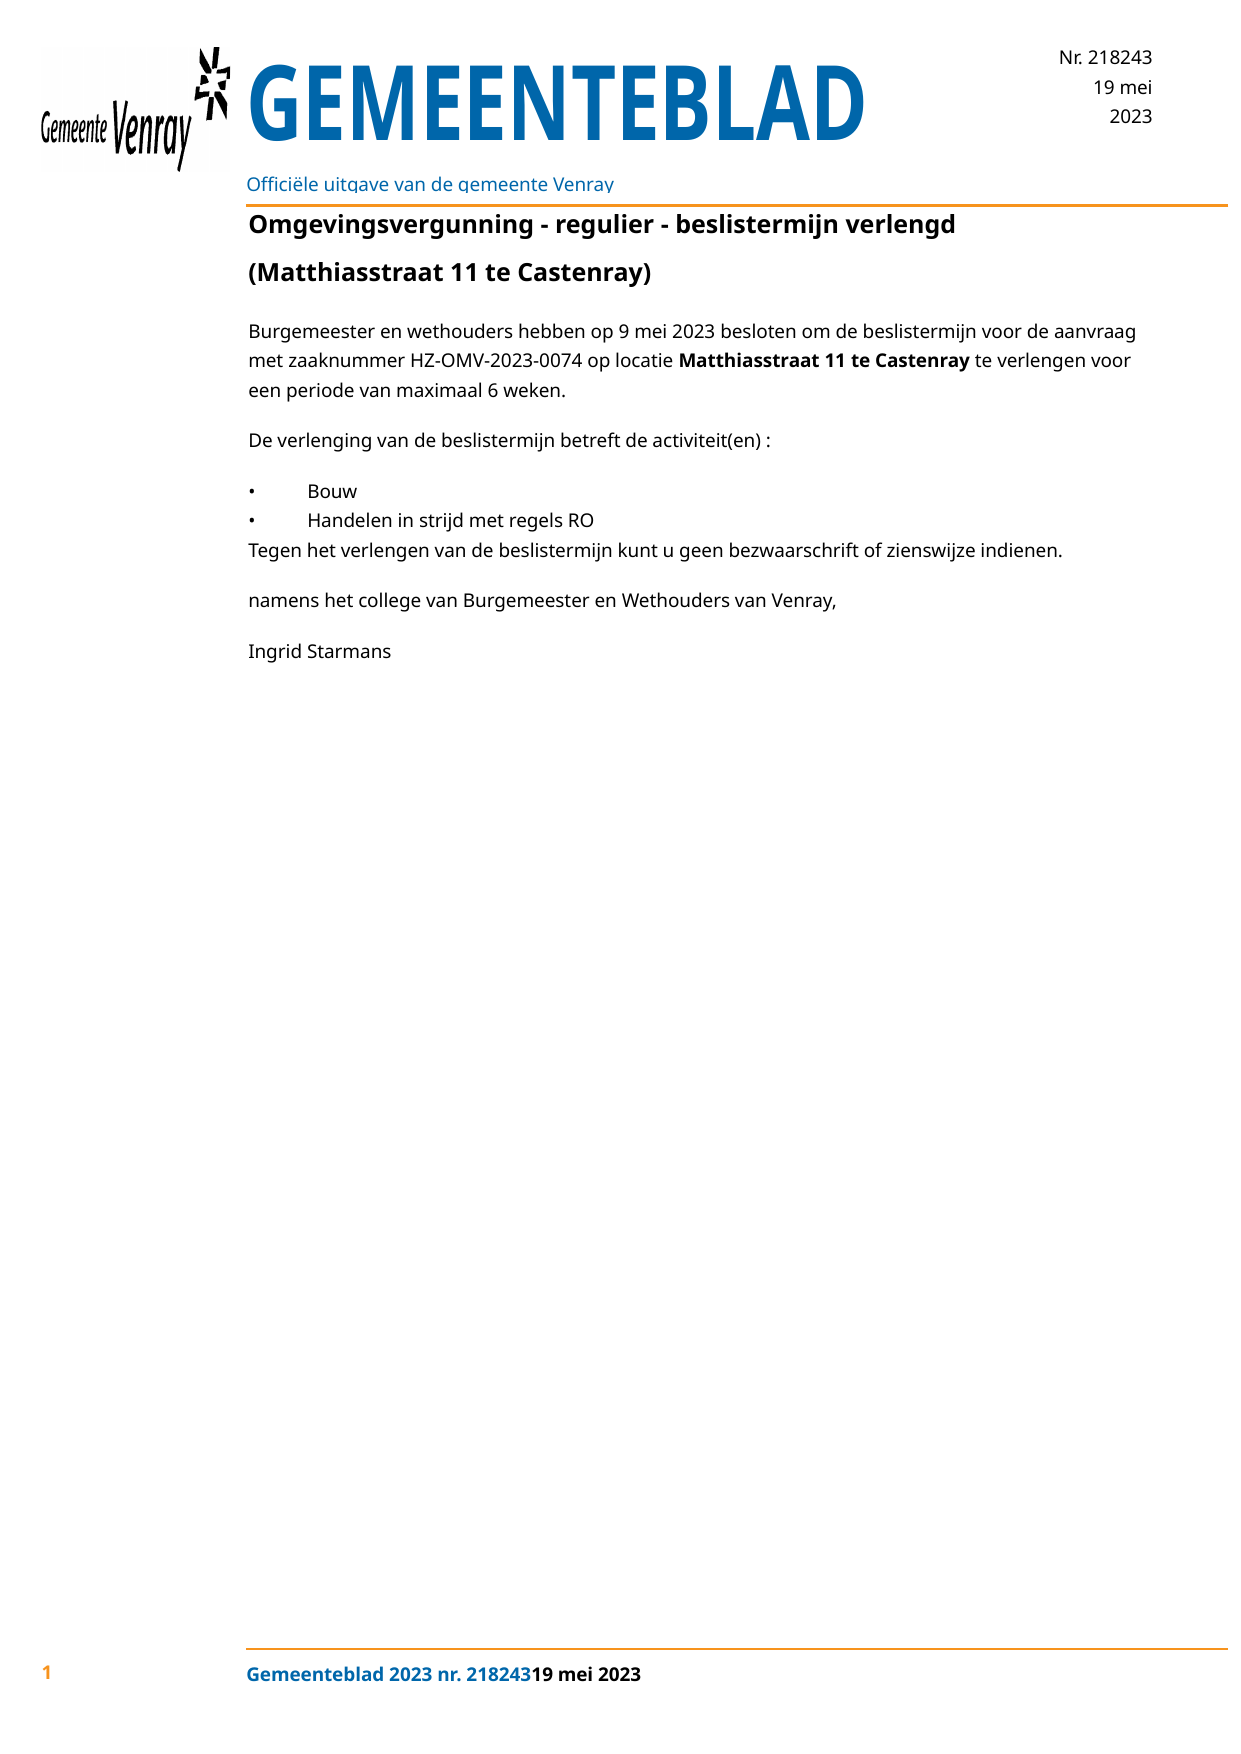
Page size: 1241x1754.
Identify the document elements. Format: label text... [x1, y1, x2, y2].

text Tegen het verlengen van de beslistermijn kunt u geen bezwaarschrift of zienswijze indienen. [248, 537, 1152, 563]
text namens het college van Burgemeester en Wethouders van Venray, [248, 587, 1152, 613]
list Bouw [248, 478, 1152, 504]
text Ingrid Starmans [248, 638, 1152, 664]
text Burgemeester en wethouders hebben op 9 mei 2023 besloten om de beslistermijn voor de aanvraag met zaaknummer HZ-OMV-2023-0074 op locatie Matthiasstraat 11 te Castenray te verlengen voor een periode van maximaal 6 weken. [248, 318, 1152, 403]
picture [41, 47, 231, 172]
text Omgevingsvergunning - regulier - beslistermijn verlengd (Matthiasstraat 11 te Castenray) [248, 207, 1152, 288]
text De verlenging van de beslistermijn betreft de activiteit(en) : [248, 427, 1152, 453]
list Handelen in strijd met regels RO [248, 507, 1152, 533]
